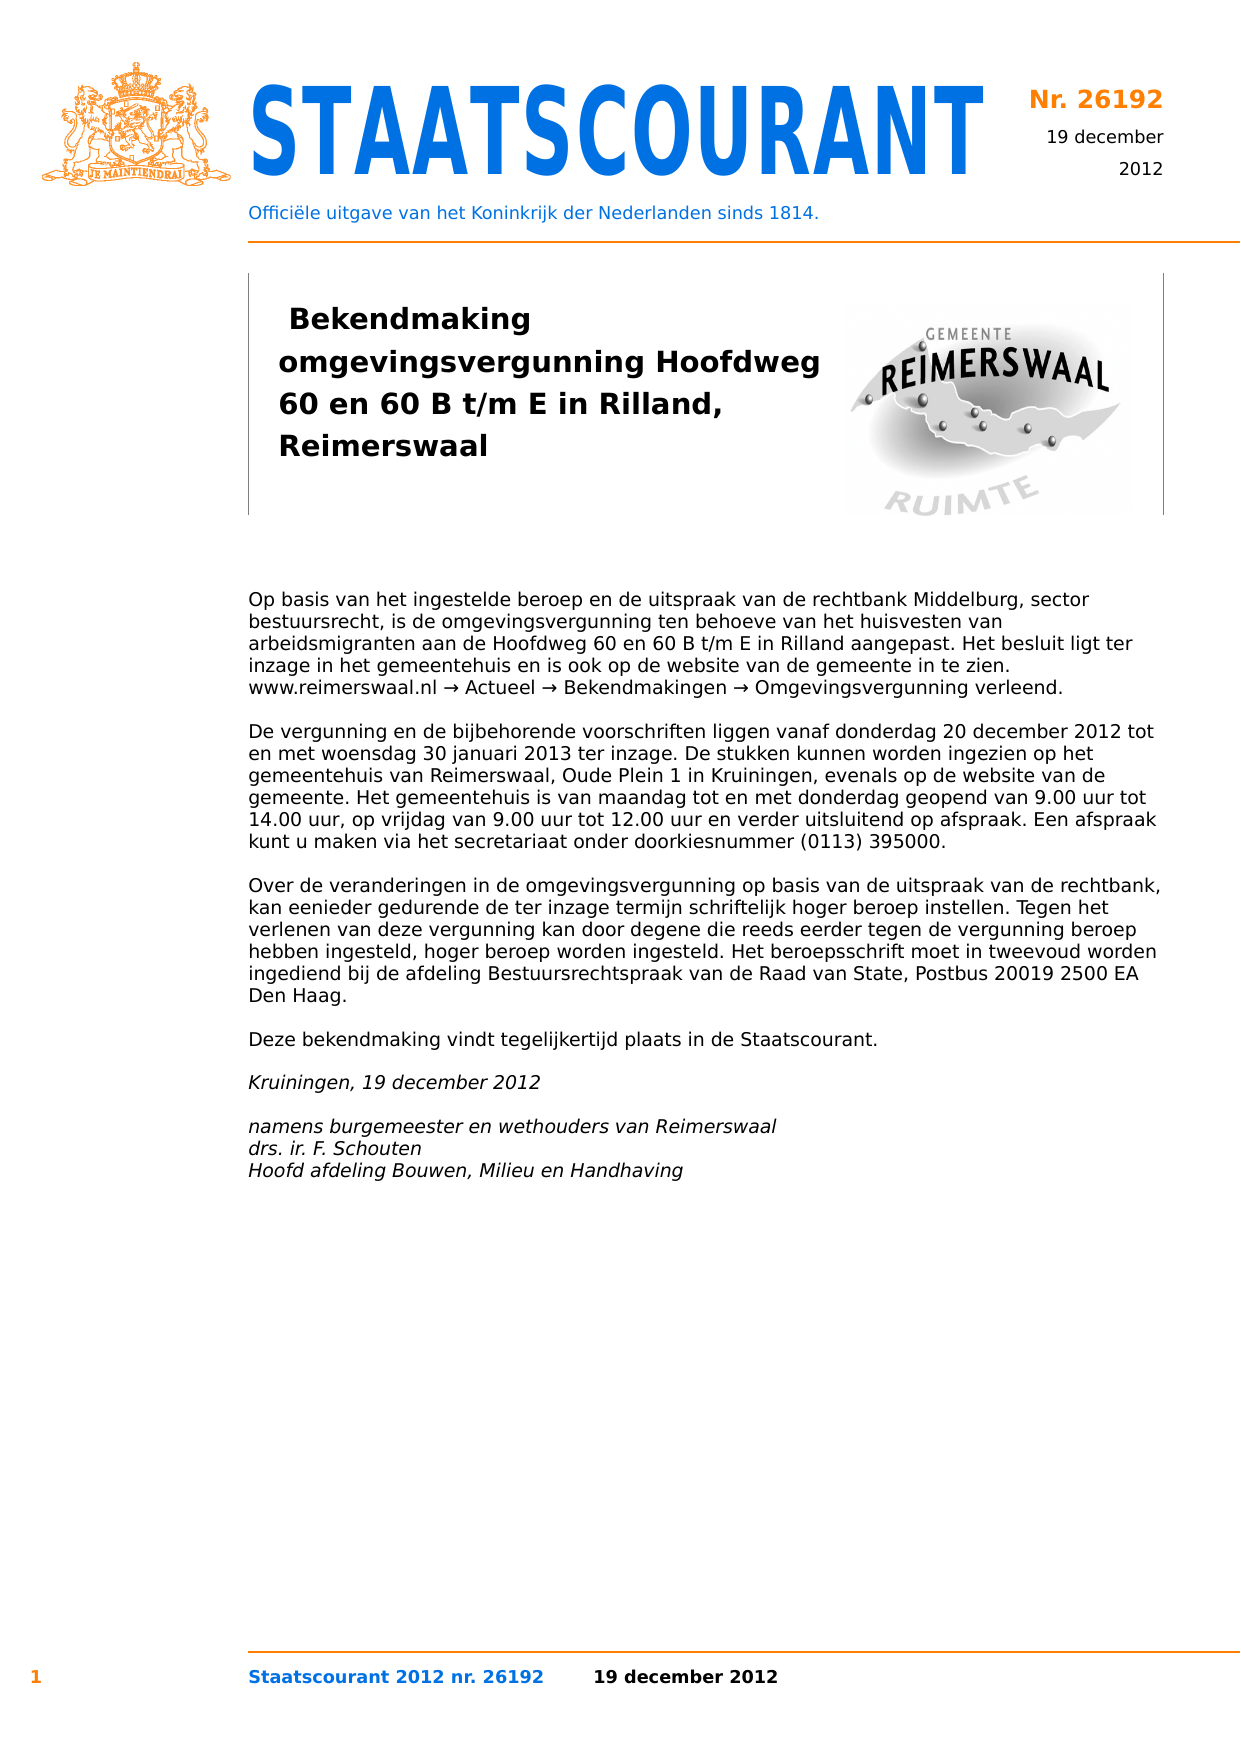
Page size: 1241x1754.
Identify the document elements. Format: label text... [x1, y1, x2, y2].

table_header Nr. 26192 [998, 62, 1240, 121]
table_cell 2012 [998, 153, 1240, 203]
text Kruiningen, 19 december 2012 [248, 1072, 1163, 1094]
picture [844, 302, 1134, 516]
text Over de veranderingen in de omgevingsvergunning op basis van de uitspraak van de rechtbank, kan eenieder gedurende de ter inzage termijn schriftelijk hoger beroep instellen. Tegen het verlenen van deze vergunning kan door degene die reeds eerder tegen de vergunning beroep hebben ingesteld, hoger beroep worden ingesteld. Het beroepsschrift moet in tweevoud worden ingediend bij de afdeling Bestuursrechtspraak van de Raad van State, Postbus 20019 2500 EA Den Haag. [248, 875, 1163, 1007]
subtitle Bekendmaking omgevingsvergunning Hoofdweg 60 en 60 B t/m E in Rilland, Reimerswaal [249, 273, 1163, 515]
text De vergunning en de bijbehorende voorschriften liggen vanaf donderdag 20 december 2012 tot en met woensdag 30 januari 2013 ter inzage. De stukken kunnen worden ingezien op het gemeentehuis van Reimerswaal, Oude Plein 1 in Kruiningen, evenals op de website van de gemeente. Het gemeentehuis is van maandag tot en met donderdag geopend van 9.00 uur tot 14.00 uur, op vrijdag van 9.00 uur tot 12.00 uur en verder uitsluitend op afspraak. Een afspraak kunt u maken via het secretariaat onder doorkiesnummer (0113) 395000. [248, 721, 1163, 853]
picture [41, 62, 231, 186]
text www.reimerswaal.nl → Actueel → Bekendmakingen → Omgevingsvergunning verleend. [248, 677, 1163, 699]
text Deze bekendmaking vindt tegelijkertijd plaats in de Staatscourant. [248, 1028, 1163, 1050]
table_header STAATSCOURANT [248, 62, 998, 203]
table_cell 19 december [998, 121, 1240, 153]
table_cell Officiële uitgave van het Koninkrijk der Nederlanden sinds 1814. [248, 203, 1240, 241]
table_header [25, 62, 248, 241]
text Op basis van het ingestelde beroep en de uitspraak van de rechtbank Middelburg, sector bestuursrecht, is de omgevingsvergunning ten behoeve van het huisvesten van arbeidsmigranten aan de Hoofdweg 60 en 60 B t/m E in Rilland aangepast. Het besluit ligt ter inzage in het gemeentehuis en is ook op de website van de gemeente in te zien. [248, 589, 1163, 677]
text namens burgemeester en wethouders van Reimerswaal drs. ir. F. Schouten Hoofd afdeling Bouwen, Milieu en Handhaving [248, 1116, 1163, 1182]
